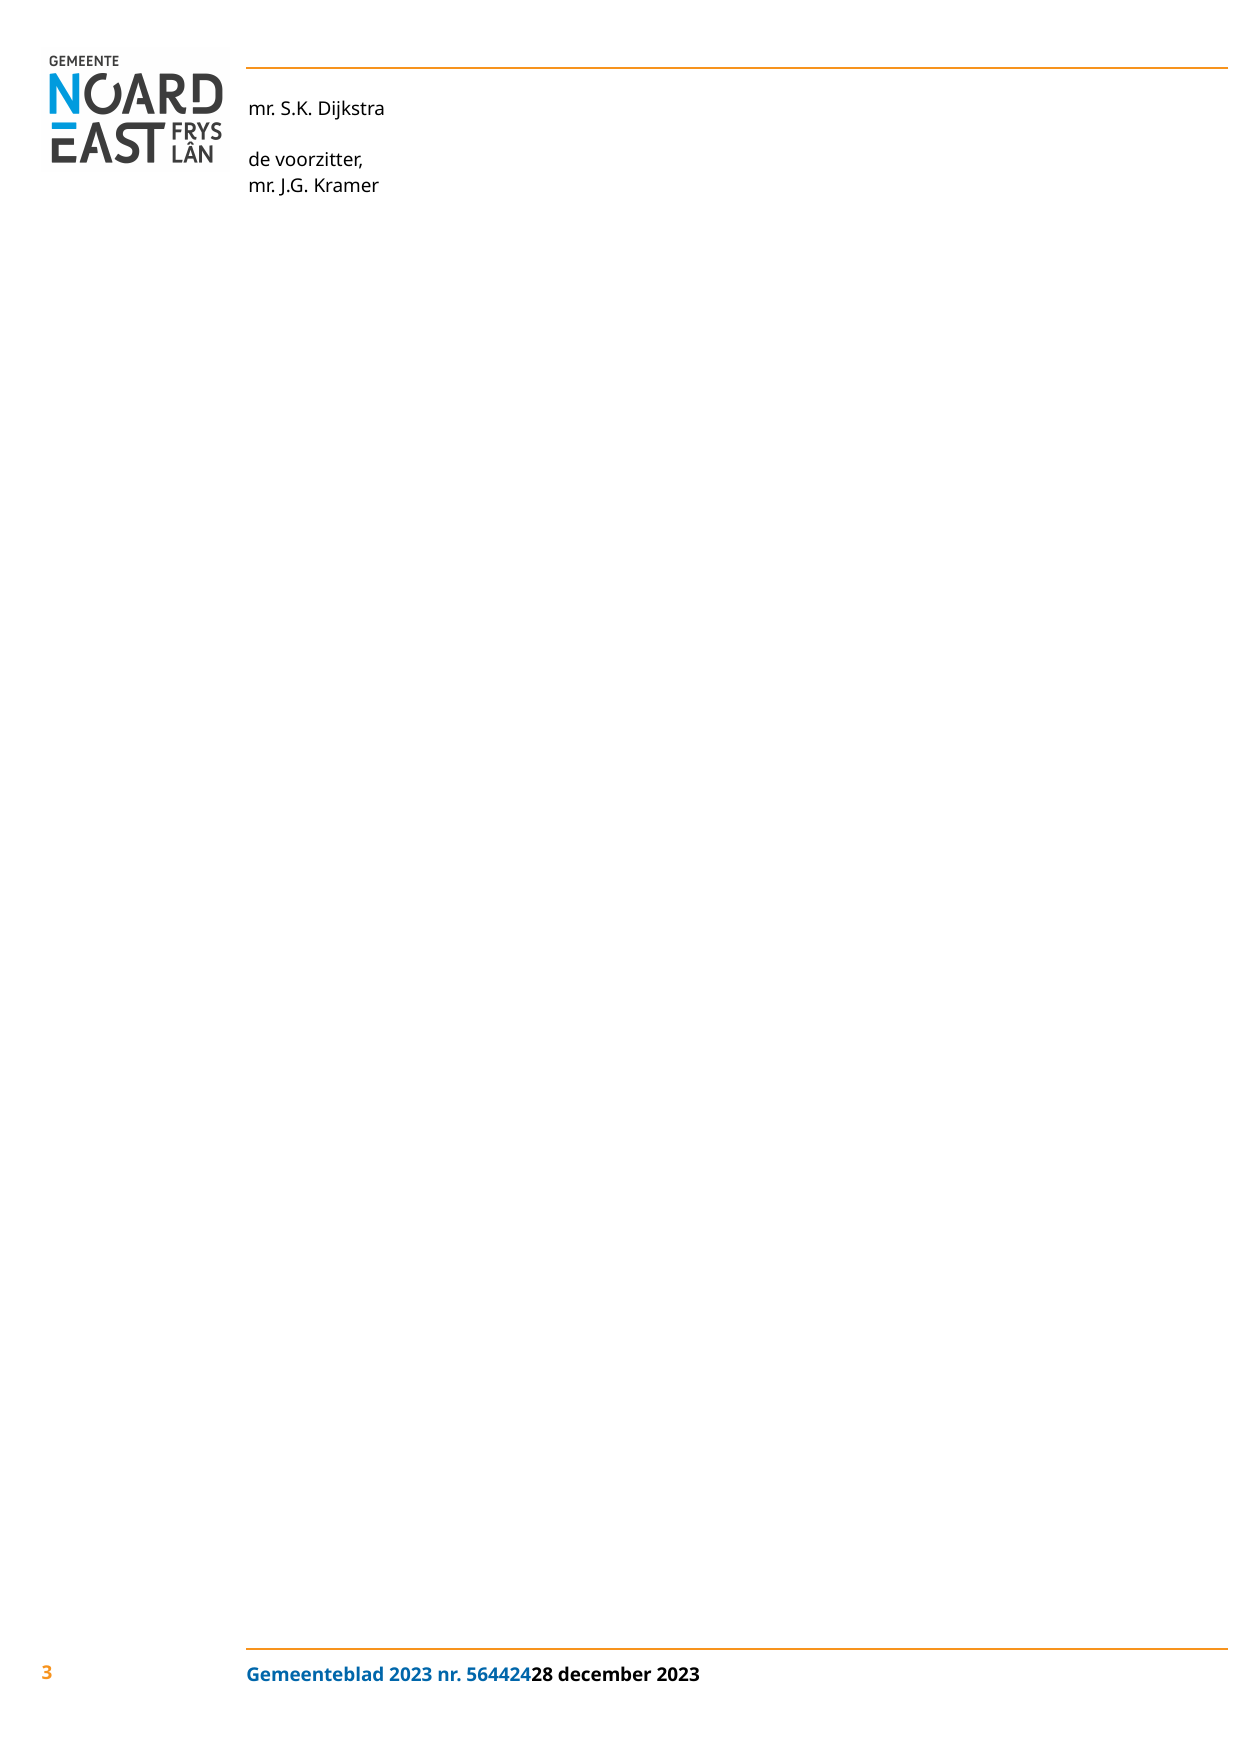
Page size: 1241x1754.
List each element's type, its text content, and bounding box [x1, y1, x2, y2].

text mr. J.G. Kramer [248, 172, 1152, 198]
text mr. S.K. Dijkstra [248, 95, 1152, 121]
text de voorzitter, [248, 146, 1152, 172]
picture [41, 47, 231, 172]
